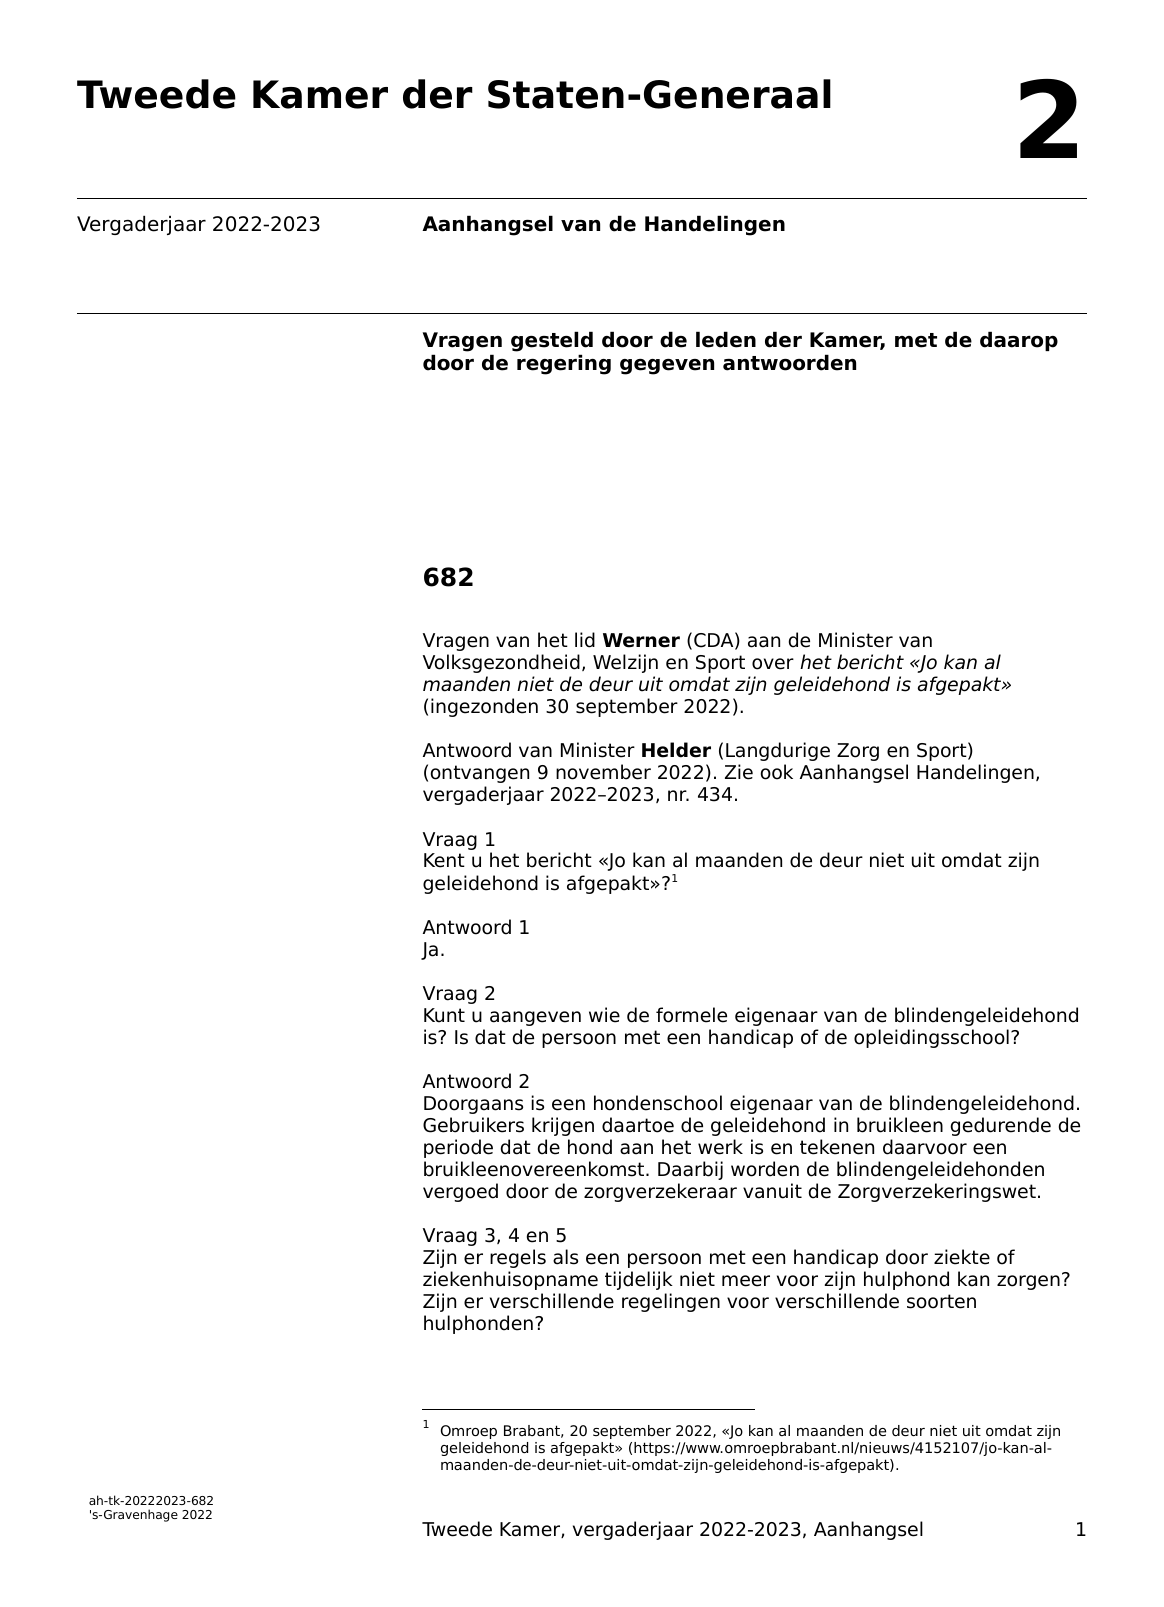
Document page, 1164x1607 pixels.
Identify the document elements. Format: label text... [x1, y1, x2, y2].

text Vraag 2 [422, 983, 1087, 1005]
text 682 [422, 563, 1087, 592]
text Antwoord van Minister Helder (Langdurige Zorg en Sport) (ontvangen 9 november 2022). Zie ook Aanhangsel Handelingen, vergaderjaar 2022–2023, nr. 434. [422, 740, 1087, 806]
text Vraag 1 [422, 828, 1087, 850]
text 's-Gravenhage 2022 [88, 1508, 323, 1522]
text Antwoord 1 [422, 917, 1087, 938]
text Vragen van het lid Werner (CDA) aan de Minister van Volksgezondheid, Welzijn en Sport over het bericht «Jo kan al maanden niet de deur uit omdat zijn geleidehond is afgepakt» (ingezonden 30 september 2022). [422, 630, 1087, 718]
text Omroep Brabant, 20 september 2022, «Jo kan al maanden de deur niet uit omdat zijn geleidehond is afgepakt» (https://www.omroepbrabant.nl/nieuws/4152107/jo-kan-al-maanden-de-deur-niet-uit-omdat-zijn-geleidehond-is-afgepakt). [422, 1418, 1087, 1474]
table_header 2 [886, 59, 1087, 198]
text Zijn er verschillende regelingen voor verschillende soorten hulphonden? [422, 1291, 1087, 1335]
text Kunt u aangeven wie de formele eigenaar van de blindengeleidehond is? Is dat de persoon met een handicap of de opleidingsschool? [422, 1005, 1087, 1049]
text Doorgaans is een hondenschool eigenaar van de blindengeleidehond. Gebruikers krijgen daartoe de geleidehond in bruikleen gedurende de periode dat de hond aan het werk is en tekenen daarvoor een bruikleenovereenkomst. Daarbij worden de blindengeleidehonden vergoed door de zorgverzekeraar vanuit de Zorgverzekeringswet. [422, 1093, 1087, 1203]
table_cell Aanhangsel van de Handelingen [422, 199, 1087, 313]
text Kent u het bericht «Jo kan al maanden de deur niet uit omdat zijn geleidehond is afgepakt»? [422, 850, 1087, 894]
text Zijn er regels als een persoon met een handicap door ziekte of ziekenhuisopname tijdelijk niet meer voor zijn hulphond kan zorgen? [422, 1247, 1087, 1291]
text Ja. [422, 938, 1087, 961]
table_cell Vergaderjaar 2022-2023 [77, 199, 422, 313]
table_cell [77, 314, 422, 375]
text Antwoord 2 [422, 1071, 1087, 1093]
text ah-tk-20222023-682 [88, 1494, 323, 1508]
text Vraag 3, 4 en 5 [422, 1225, 1087, 1247]
table_cell Vragen gesteld door de leden der Kamer, met de daarop door de regering gegeven antwoorden [422, 314, 1087, 375]
table_header Tweede Kamer der Staten-Generaal [77, 59, 886, 198]
